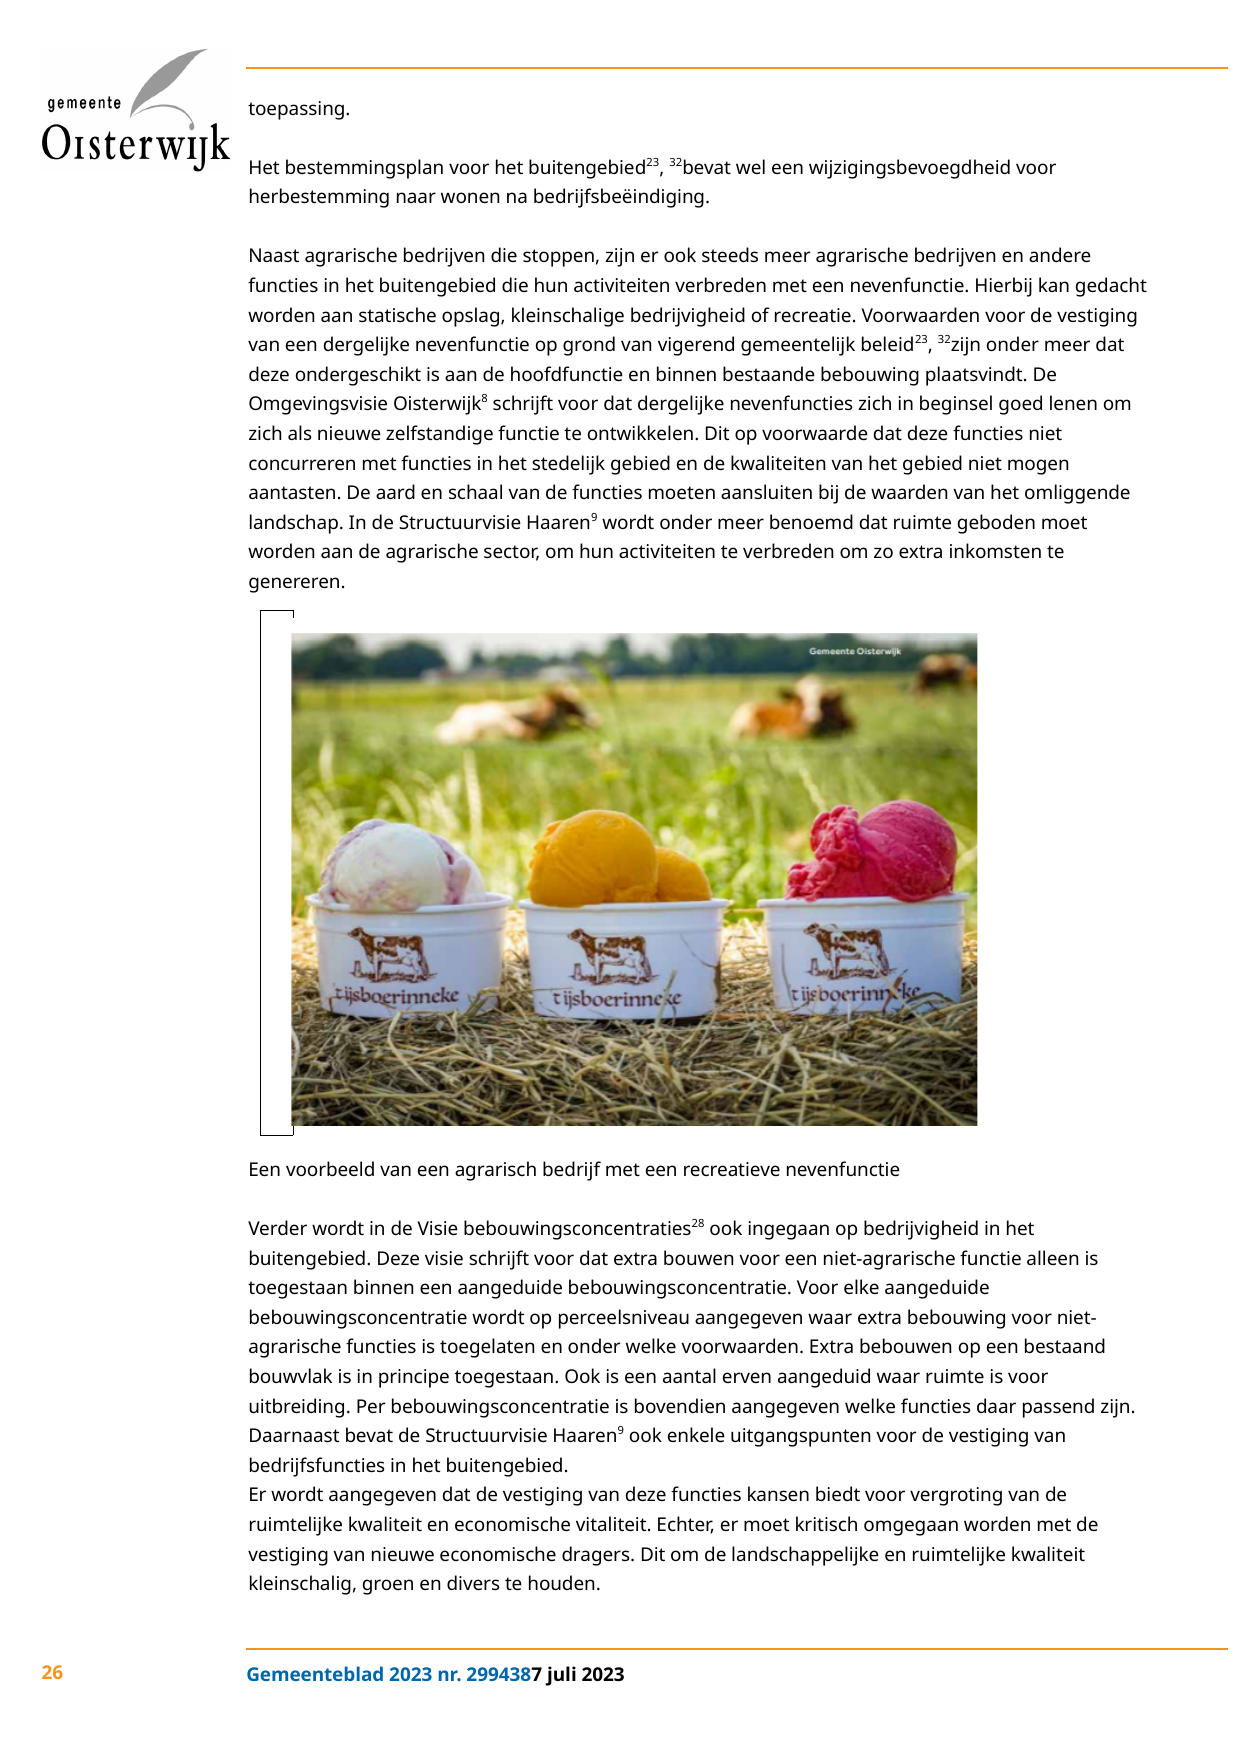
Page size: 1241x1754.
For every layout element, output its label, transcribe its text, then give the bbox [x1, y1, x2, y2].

text Naast agrarische bedrijven die stoppen, zijn er ook steeds meer agrarische bedrijven en andere functies in het buitengebied die hun activiteiten verbreden met een nevenfunctie. Hierbij kan gedacht worden aan statische opslag, kleinschalige bedrijvigheid of recreatie. Voorwaarden voor de vestiging van een dergelijke nevenfunctie op grond van vigerend gemeentelijk beleid23, 32zijn onder meer dat deze ondergeschikt is aan de hoofdfunctie en binnen bestaande bebouwing plaatsvindt. De Omgevingsvisie Oisterwijk8 schrijft voor dat dergelijke nevenfuncties zich in beginsel goed lenen om zich als nieuwe zelfstandige functie te ontwikkelen. Dit op voorwaarde dat deze functies niet concurreren met functies in het stedelijk gebied en de kwaliteiten van het gebied niet mogen aantasten. De aard en schaal van de functies moeten aansluiten bij de waarden van het omliggende landschap. In de Structuurvisie Haaren9 wordt onder meer benoemd dat ruimte geboden moet worden aan de agrarische sector, om hun activiteiten te verbreden om zo extra inkomsten te genereren. [248, 243, 1152, 594]
text Er wordt aangegeven dat de vestiging van deze functies kansen biedt voor vergroting van de ruimtelijke kwaliteit en economische vitaliteit. Echter, er moet kritisch omgegaan worden met de vestiging van nieuwe economische dragers. Dit om de landschappelijke en ruimtelijke kwaliteit kleinschalig, groen en divers te houden. [248, 1482, 1152, 1596]
picture [41, 47, 231, 172]
text Het bestemmingsplan voor het buitengebied23, 32bevat wel een wijzigingsbevoegdheid voor herbestemming naar wonen na bedrijfsbeëindiging. [248, 154, 1152, 209]
text toepassing. [248, 95, 1152, 121]
picture [268, 618, 978, 1126]
text Een voorbeeld van een agrarisch bedrijf met een recreatieve nevenfunctie [248, 1156, 1152, 1182]
text Verder wordt in de Visie bebouwingsconcentraties28 ook ingegaan op bedrijvigheid in het buitengebied. Deze visie schrijft voor dat extra bouwen voor een niet-agrarische functie alleen is toegestaan binnen een aangeduide bebouwingsconcentratie. Voor elke aangeduide bebouwingsconcentratie wordt op perceelsniveau aangegeven waar extra bebouwing voor niet-agrarische functies is toegelaten en onder welke voorwaarden. Extra bebouwen op een bestaand bouwvlak is in principe toegestaan. Ook is een aantal erven aangeduid waar ruimte is voor uitbreiding. Per bebouwingsconcentratie is bovendien aangegeven welke functies daar passend zijn. Daarnaast bevat de Structuurvisie Haaren9 ook enkele uitgangspunten voor de vestiging van bedrijfsfuncties in het buitengebied. [248, 1215, 1152, 1478]
